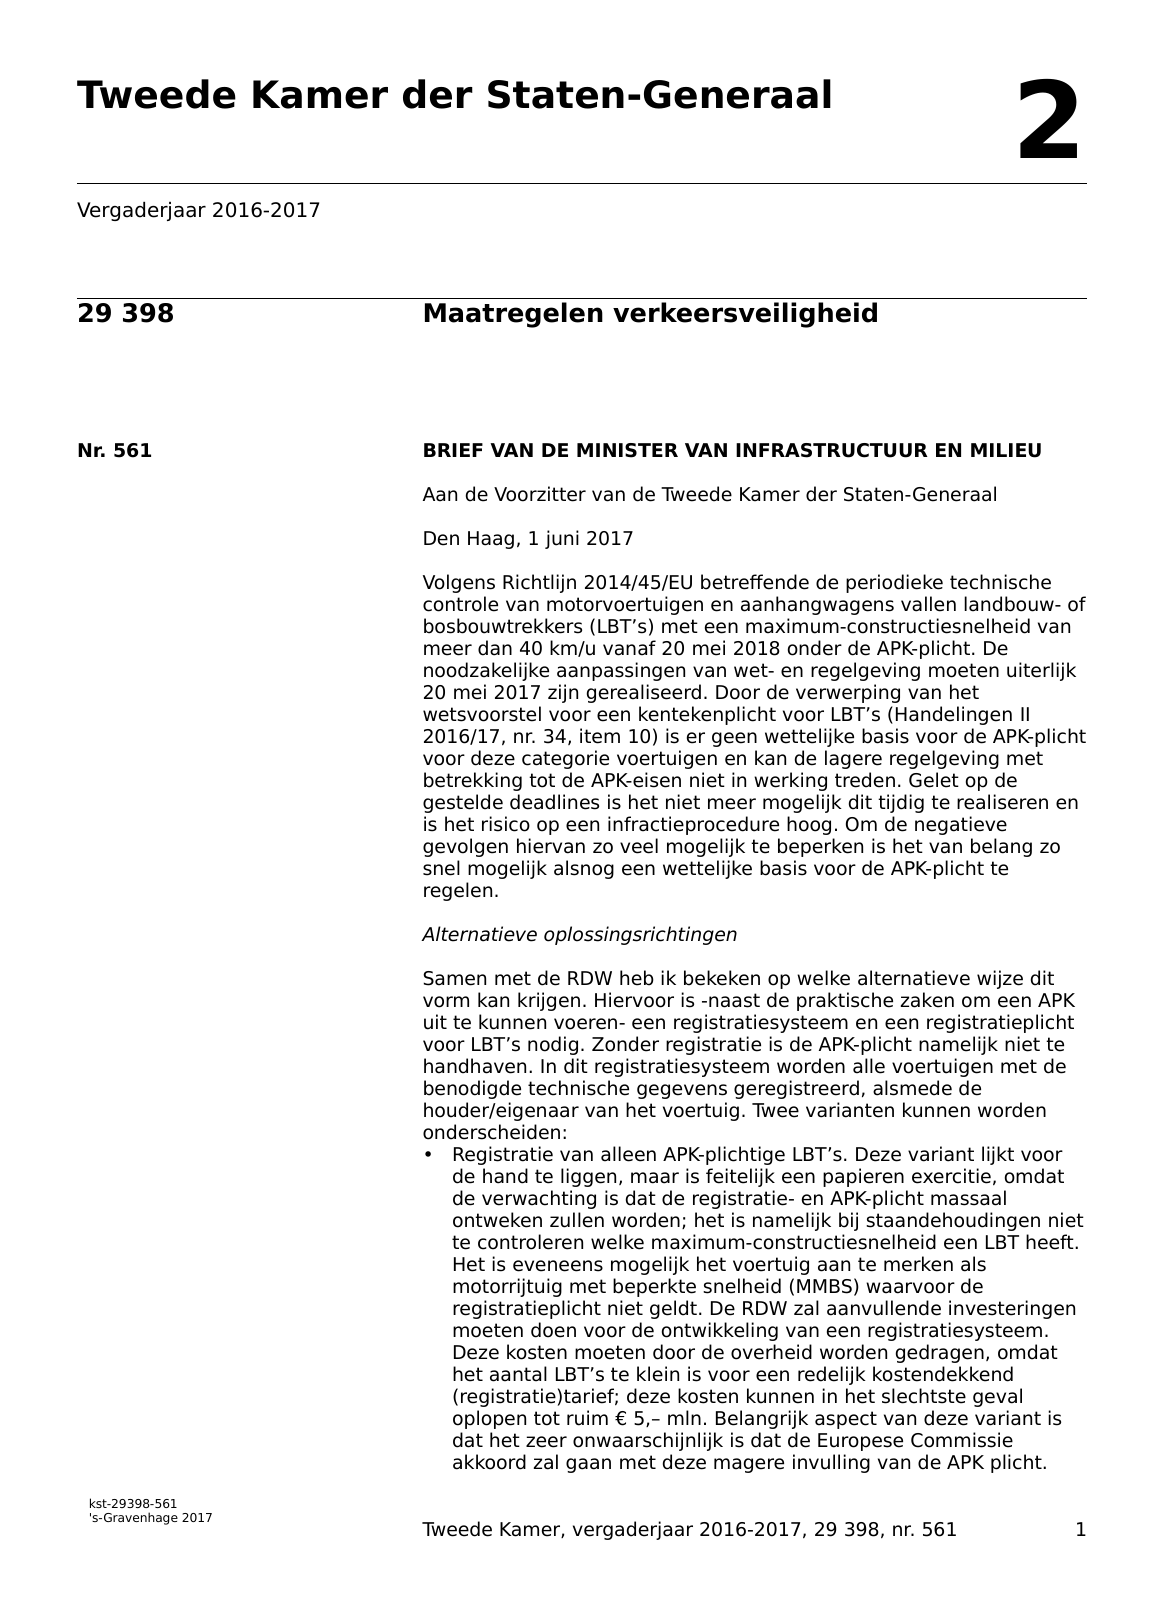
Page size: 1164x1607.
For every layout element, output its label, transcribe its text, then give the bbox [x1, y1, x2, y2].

subtitle 29 398 Maatregelen verkeersveiligheid [77, 299, 1087, 329]
table_header Tweede Kamer der Staten-Generaal [77, 59, 886, 183]
text 's-Gravenhage 2017 [88, 1511, 323, 1525]
text kst-29398-561 [88, 1497, 323, 1511]
subtitle Nr. 561 BRIEF VAN DE MINISTER VAN INFRASTRUCTUUR EN MILIEU [77, 440, 1087, 462]
text • Registratie van alleen APK-plichtige LBT’s. Deze variant lijkt voor de hand te liggen, maar is feitelijk een papieren exercitie, omdat de verwachting is dat de registratie- en APK-plicht massaal ontweken zullen worden; het is namelijk bij staandehoudingen niet te controleren welke maximum-constructiesnelheid een LBT heeft. Het is eveneens mogelijk het voertuig aan te merken als motorrijtuig met beperkte snelheid (MMBS) waarvoor de registratieplicht niet geldt. De RDW zal aanvullende investeringen moeten doen voor de ontwikkeling van een registratiesysteem. Deze kosten moeten door de overheid worden gedragen, omdat het aantal LBT’s te klein is voor een redelijk kostendekkend (registratie)tarief; deze kosten kunnen in het slechtste geval oplopen tot ruim € 5,– mln. Belangrijk aspect van deze variant is dat het zeer onwaarschijnlijk is dat de Europese Commissie akkoord zal gaan met deze magere invulling van de APK plicht. [422, 1144, 1087, 1474]
subtitle Alternatieve oplossingsrichtingen [422, 924, 1087, 946]
table_cell Vergaderjaar 2016-2017 [77, 184, 1087, 298]
text Aan de Voorzitter van de Tweede Kamer der Staten-Generaal [422, 484, 1087, 506]
text Samen met de RDW heb ik bekeken op welke alternatieve wijze dit vorm kan krijgen. Hiervoor is -naast de praktische zaken om een APK uit te kunnen voeren- een registratiesysteem en een registratieplicht voor LBT’s nodig. Zonder registratie is de APK-plicht namelijk niet te handhaven. In dit registratiesysteem worden alle voertuigen met de benodigde technische gegevens geregistreerd, alsmede de houder/eigenaar van het voertuig. Twee varianten kunnen worden onderscheiden: [422, 968, 1087, 1144]
text Volgens Richtlijn 2014/45/EU betreffende de periodieke technische controle van motorvoertuigen en aanhangwagens vallen landbouw- of bosbouwtrekkers (LBT’s) met een maximum-constructiesnelheid van meer dan 40 km/u vanaf 20 mei 2018 onder de APK-plicht. De noodzakelijke aanpassingen van wet- en regelgeving moeten uiterlijk 20 mei 2017 zijn gerealiseerd. Door de verwerping van het wetsvoorstel voor een kentekenplicht voor LBT’s (Handelingen II 2016/17, nr. 34, item 10) is er geen wettelijke basis voor de APK-plicht voor deze categorie voertuigen en kan de lagere regelgeving met betrekking tot de APK-eisen niet in werking treden. Gelet op de gestelde deadlines is het niet meer mogelijk dit tijdig te realiseren en is het risico op een infractieprocedure hoog. Om de negatieve gevolgen hiervan zo veel mogelijk te beperken is het van belang zo snel mogelijk alsnog een wettelijke basis voor de APK-plicht te regelen. [422, 572, 1087, 902]
table_header 2 [886, 59, 1087, 183]
text Den Haag, 1 juni 2017 [422, 528, 1087, 550]
